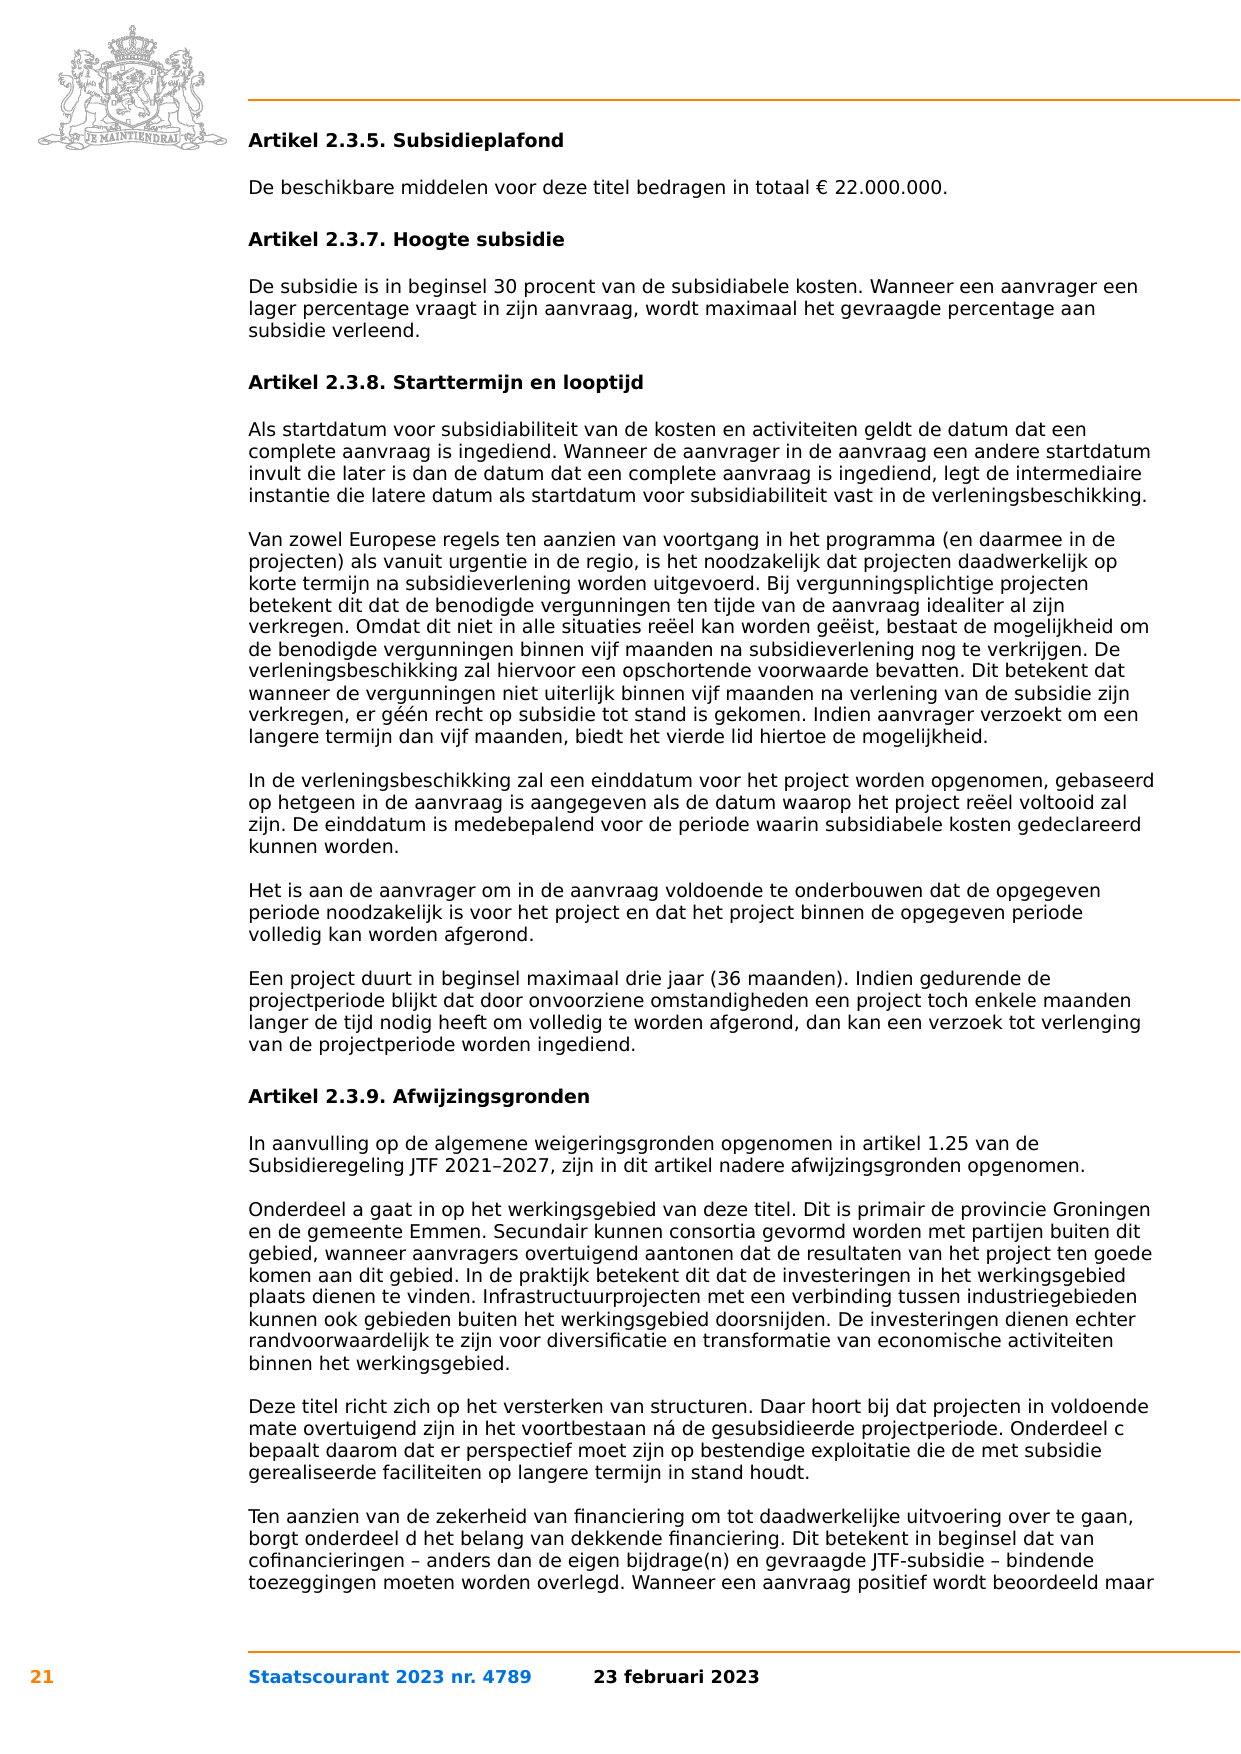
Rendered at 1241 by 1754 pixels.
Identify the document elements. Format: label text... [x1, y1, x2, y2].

subtitle Artikel 2.3.5. Subsidieplafond [248, 130, 1163, 152]
text Een project duurt in beginsel maximaal drie jaar (36 maanden). Indien gedurende de projectperiode blijkt dat door onvoorziene omstandigheden een project toch enkele maanden langer de tijd nodig heeft om volledig te worden afgerond, dan kan een verzoek tot verlenging van de projectperiode worden ingediend. [248, 968, 1163, 1056]
subtitle Artikel 2.3.7. Hoogte subsidie [248, 229, 1163, 251]
text In de verleningsbeschikking zal een einddatum voor het project worden opgenomen, gebaseerd op hetgeen in de aanvraag is aangegeven als de datum waarop het project reëel voltooid zal zijn. De einddatum is medebepalend voor de periode waarin subsidiabele kosten gedeclareerd kunnen worden. [248, 770, 1163, 858]
text Ten aanzien van de zekerheid van financiering om tot daadwerkelijke uitvoering over te gaan, borgt onderdeel d het belang van dekkende financiering. Dit betekent in beginsel dat van cofinancieringen – anders dan de eigen bijdrage(n) en gevraagde JTF-subsidie – bindende toezeggingen moeten worden overlegd. Wanneer een aanvraag positief wordt beoordeeld maar [248, 1506, 1163, 1594]
text Deze titel richt zich op het versterken van structuren. Daar hoort bij dat projecten in voldoende mate overtuigend zijn in het voortbestaan ná de gesubsidieerde projectperiode. Onderdeel c bepaalt daarom dat er perspectief moet zijn op bestendige exploitatie die de met subsidie gerealiseerde faciliteiten op langere termijn in stand houdt. [248, 1396, 1163, 1484]
text De beschikbare middelen voor deze titel bedragen in totaal € 22.000.000. [248, 177, 1163, 199]
text Onderdeel a gaat in op het werkingsgebied van deze titel. Dit is primair de provincie Groningen en de gemeente Emmen. Secundair kunnen consortia gevormd worden met partijen buiten dit gebied, wanneer aanvragers overtuigend aantonen dat de resultaten van het project ten goede komen aan dit gebied. In de praktijk betekent dit dat de investeringen in het werkingsgebied plaats dienen te vinden. Infrastructuurprojecten met een verbinding tussen industriegebieden kunnen ook gebieden buiten het werkingsgebied doorsnijden. De investeringen dienen echter randvoorwaardelijk te zijn voor diversificatie en transformatie van economische activiteiten binnen het werkingsgebied. [248, 1198, 1163, 1374]
text In aanvulling op de algemene weigeringsgronden opgenomen in artikel 1.25 van de Subsidieregeling JTF 2021–2027, zijn in dit artikel nadere afwijzingsgronden opgenomen. [248, 1133, 1163, 1177]
subtitle Artikel 2.3.9. Afwijzingsgronden [248, 1086, 1163, 1108]
text Als startdatum voor subsidiabiliteit van de kosten en activiteiten geldt de datum dat een complete aanvraag is ingediend. Wanneer de aanvrager in de aanvraag een andere startdatum invult die later is dan de datum dat een complete aanvraag is ingediend, legt de intermediaire instantie die latere datum als startdatum voor subsidiabiliteit vast in de verleningsbeschikking. [248, 419, 1163, 507]
text Van zowel Europese regels ten aanzien van voortgang in het programma (en daarmee in de projecten) als vanuit urgentie in de regio, is het noodzakelijk dat projecten daadwerkelijk op korte termijn na subsidieverlening worden uitgevoerd. Bij vergunningsplichtige projecten betekent dit dat de benodigde vergunningen ten tijde van de aanvraag idealiter al zijn verkregen. Omdat dit niet in alle situaties reëel kan worden geëist, bestaat de mogelijkheid om de benodigde vergunningen binnen vijf maanden na subsidieverlening nog te verkrijgen. De verleningsbeschikking zal hiervoor een opschortende voorwaarde bevatten. Dit betekent dat wanneer de vergunningen niet uiterlijk binnen vijf maanden na verlening van de subsidie zijn verkregen, er géén recht op subsidie tot stand is gekomen. Indien aanvrager verzoekt om een langere termijn dan vijf maanden, biedt het vierde lid hiertoe de mogelijkheid. [248, 528, 1163, 748]
text De subsidie is in beginsel 30 procent van de subsidiabele kosten. Wanneer een aanvrager een lager percentage vraagt in zijn aanvraag, wordt maximaal het gevraagde percentage aan subsidie verleend. [248, 276, 1163, 342]
subtitle Artikel 2.3.8. Starttermijn en looptijd [248, 372, 1163, 394]
picture [38, 25, 227, 150]
text Het is aan de aanvrager om in de aanvraag voldoende te onderbouwen dat de opgegeven periode noodzakelijk is voor het project en dat het project binnen de opgegeven periode volledig kan worden afgerond. [248, 880, 1163, 946]
